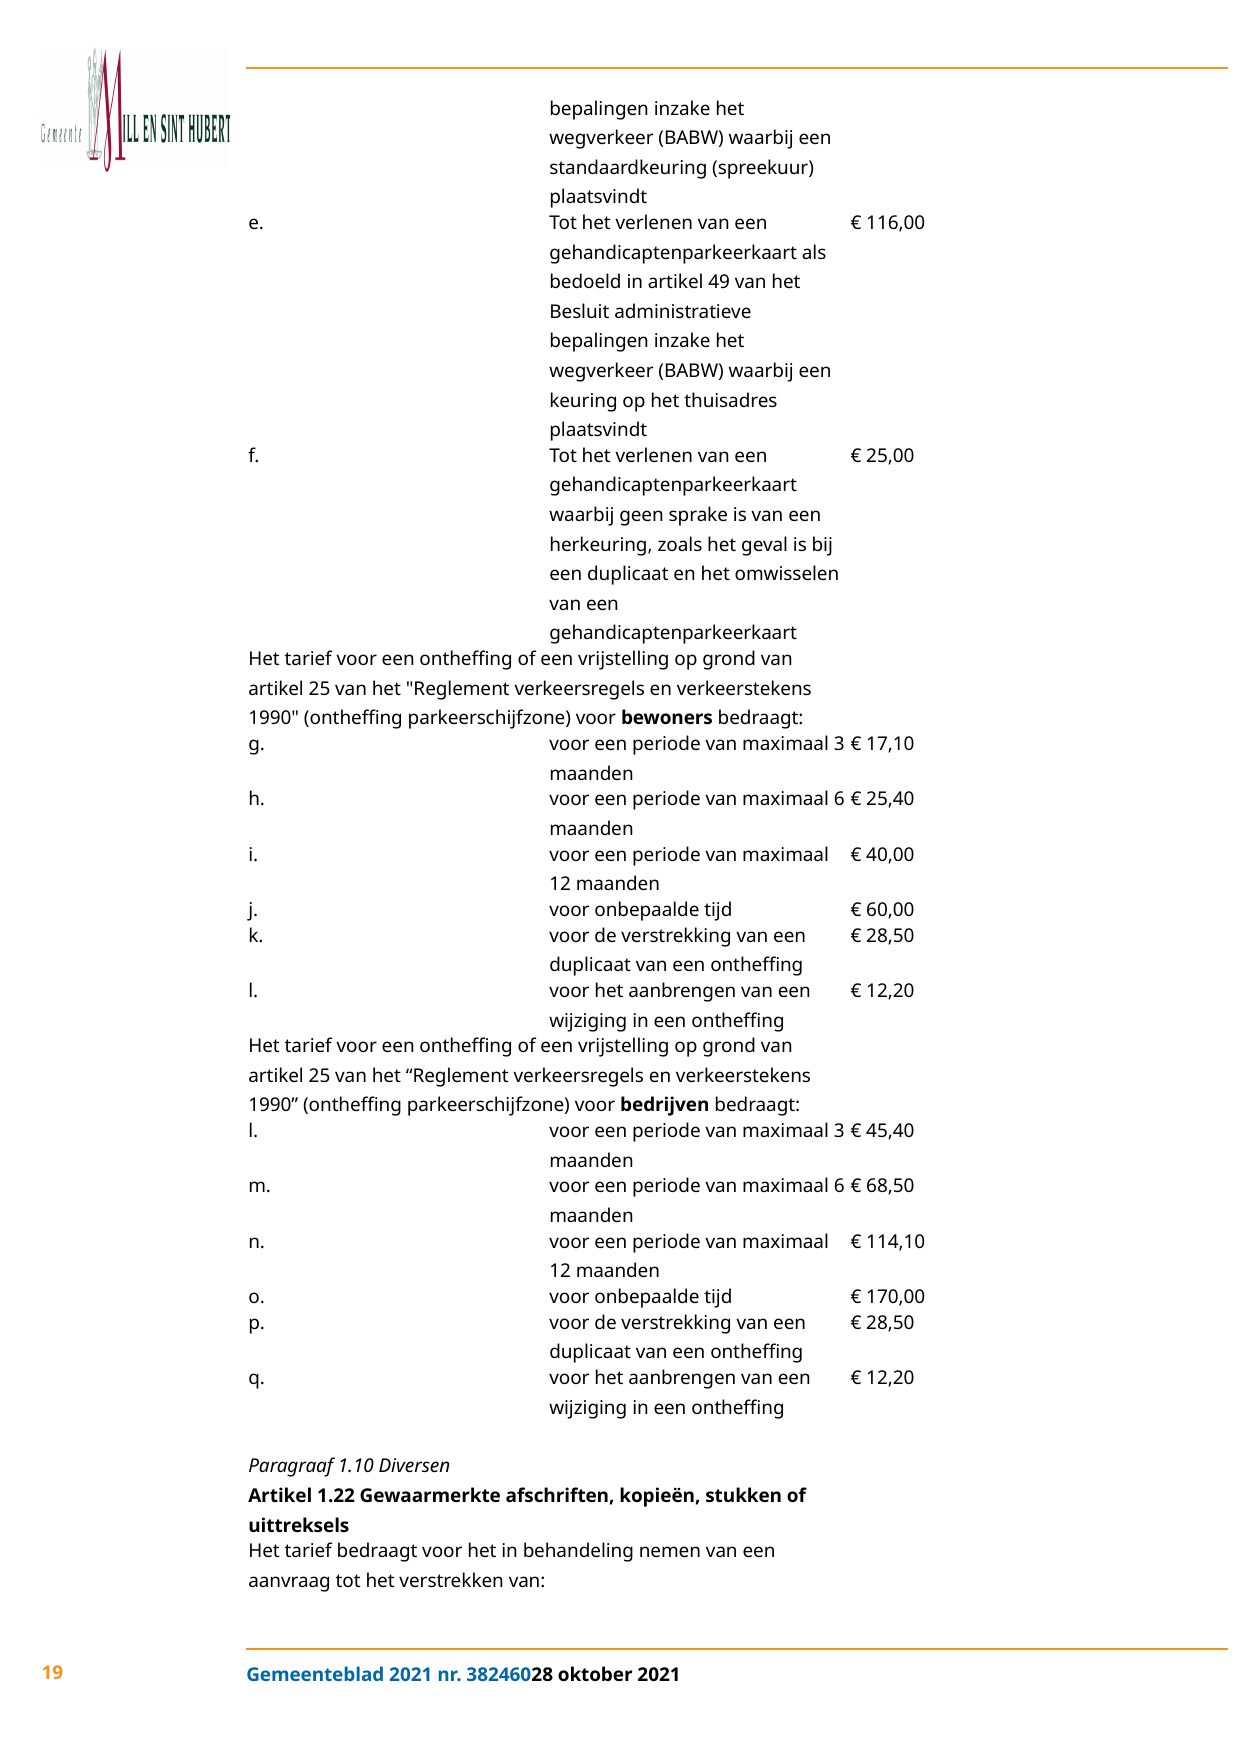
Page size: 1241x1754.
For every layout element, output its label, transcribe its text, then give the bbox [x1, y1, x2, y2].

text Paragraaf 1.10 Diversen [248, 1452, 1152, 1478]
table_cell Tot het verlenen van een gehandicaptenparkeerkaart als bedoeld in artikel 49 van het Besluit administratieve bepalingen inzake het wegverkeer (BABW) waarbij een keuring op het thuisadres plaatsvindt [549, 209, 850, 442]
table_cell voor de verstrekking van een duplicaat van een ontheffing [549, 1309, 850, 1364]
table_cell o. [248, 1283, 549, 1309]
table_cell € 12,20 [850, 977, 1152, 1032]
table_cell bepalingen inzake het wegverkeer (BABW) waarbij een standaardkeuring (spreekuur) plaatsvindt [549, 95, 850, 209]
table_cell € 68,50 [850, 1173, 1152, 1228]
table_cell € 28,50 [850, 1309, 1152, 1364]
table_cell j. [248, 896, 549, 922]
table_cell € 25,00 [850, 442, 1152, 645]
table_cell n. [248, 1228, 549, 1283]
table_cell € 28,50 [850, 922, 1152, 977]
table_cell f. [248, 442, 549, 645]
table_cell Het tarief voor een ontheffing of een vrijstelling op grond van artikel 25 van het “Reglement verkeersregels en verkeerstekens 1990” (ontheffing parkeerschijfzone) voor bedrijven bedraagt: [248, 1033, 850, 1117]
table_cell € 12,20 [850, 1364, 1152, 1420]
table_header [850, 1482, 1152, 1537]
table_cell i. [248, 841, 549, 896]
table_cell k. [248, 922, 549, 977]
table_cell voor de verstrekking van een duplicaat van een ontheffing [549, 922, 850, 977]
table_cell q. [248, 1364, 549, 1420]
table_cell voor het aanbrengen van een wijziging in een ontheffing [549, 977, 850, 1032]
table_cell Het tarief bedraagt voor het in behandeling nemen van een aanvraag tot het verstrekken van: [248, 1538, 850, 1593]
table_cell € 114,10 [850, 1228, 1152, 1283]
table_cell € 116,00 [850, 209, 1152, 442]
table_cell voor een periode van maximaal 6 maanden [549, 786, 850, 841]
table_cell € 17,10 [850, 730, 1152, 786]
table_cell [850, 1538, 1152, 1593]
table_cell € 60,00 [850, 896, 1152, 922]
table_cell m. [248, 1173, 549, 1228]
table_cell voor onbepaalde tijd [549, 1283, 850, 1309]
table_cell [248, 95, 549, 209]
table_cell [850, 95, 1152, 209]
table_cell voor het aanbrengen van een wijziging in een ontheffing [549, 1364, 850, 1420]
table_cell Het tarief voor een ontheffing of een vrijstelling op grond van artikel 25 van het "Reglement verkeersregels en verkeerstekens 1990" (ontheffing parkeerschijfzone) voor bewoners bedraagt: [248, 645, 850, 730]
table_cell [850, 645, 1152, 730]
table_cell Tot het verlenen van een gehandicaptenparkeerkaart waarbij geen sprake is van een herkeuring, zoals het geval is bij een duplicaat en het omwisselen van een gehandicaptenparkeerkaart [549, 442, 850, 645]
table_header Artikel 1.22 Gewaarmerkte afschriften, kopieën, stukken of uittreksels [248, 1482, 850, 1537]
table_cell voor een periode van maximaal 12 maanden [549, 841, 850, 896]
table_cell € 45,40 [850, 1118, 1152, 1173]
table_cell [850, 1033, 1152, 1117]
table_cell h. [248, 786, 549, 841]
table_cell p. [248, 1309, 549, 1364]
table_cell € 170,00 [850, 1283, 1152, 1309]
table_cell g. [248, 730, 549, 786]
table_cell voor een periode van maximaal 6 maanden [549, 1173, 850, 1228]
picture [41, 47, 231, 172]
table_cell l. [248, 1118, 549, 1173]
table_cell e. [248, 209, 549, 442]
table_cell l. [248, 977, 549, 1032]
table_cell voor een periode van maximaal 3 maanden [549, 1118, 850, 1173]
table_cell voor een periode van maximaal 12 maanden [549, 1228, 850, 1283]
table_cell € 25,40 [850, 786, 1152, 841]
table_cell voor onbepaalde tijd [549, 896, 850, 922]
table_cell voor een periode van maximaal 3 maanden [549, 730, 850, 786]
table_cell € 40,00 [850, 841, 1152, 896]
